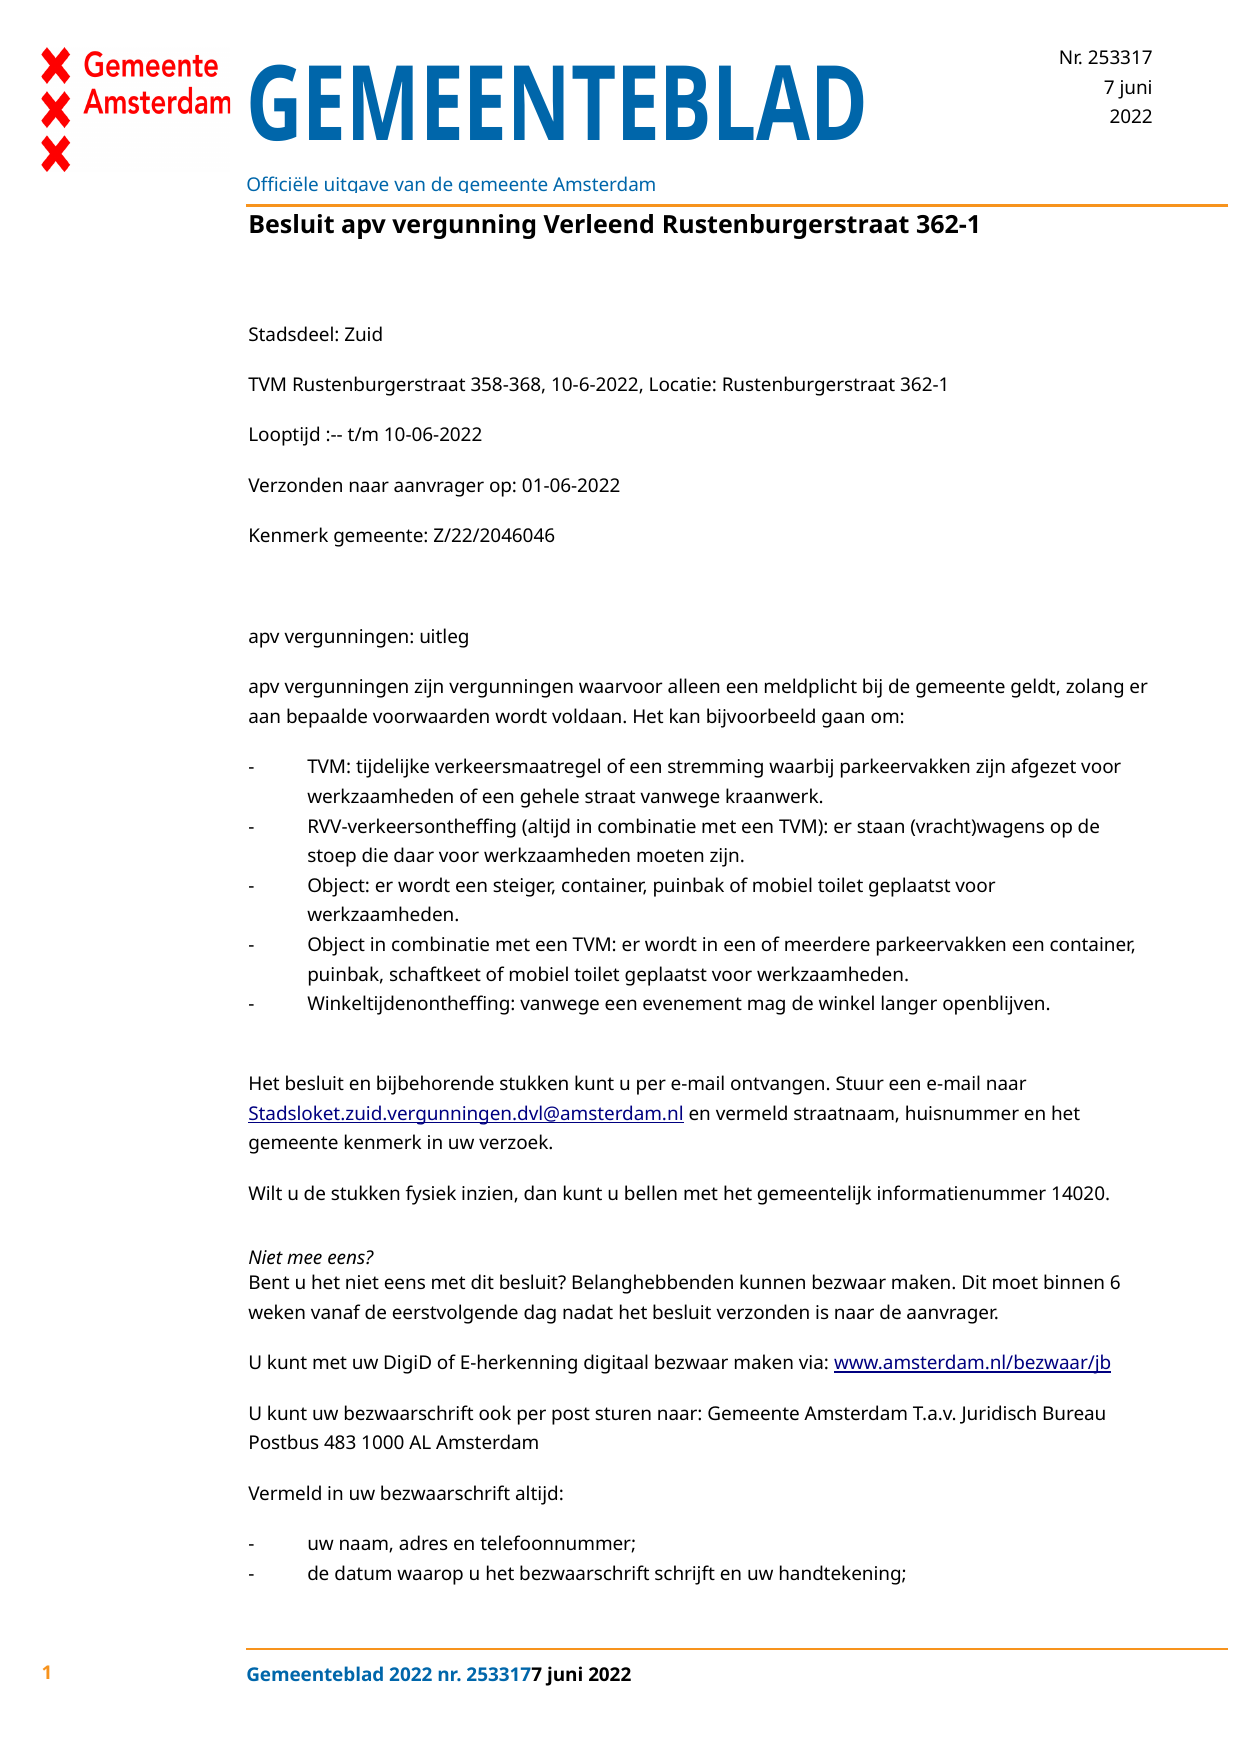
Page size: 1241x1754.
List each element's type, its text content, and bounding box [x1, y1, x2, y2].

picture [41, 47, 231, 172]
text Kenmerk gemeente: Z/22/2046046 [248, 522, 1152, 548]
list RVV-verkeersontheffing (altijd in combinatie met een TVM): er staan (vracht)wagens op de stoep die daar voor werkzaamheden moeten zijn. [248, 813, 1152, 868]
text Besluit apv vergunning Verleend Rustenburgerstraat 362-1 [248, 207, 1152, 241]
list Object in combinatie met een TVM: er wordt in een of meerdere parkeervakken een container, puinbak, schaftkeet of mobiel toilet geplaatst voor werkzaamheden. [248, 931, 1152, 986]
list uw naam, adres en telefoonnummer; [248, 1530, 1152, 1556]
text Vermeld in uw bezwaarschrift altijd: [248, 1480, 1152, 1506]
text TVM Rustenburgerstraat 358-368, 10-6-2022, Locatie: Rustenburgerstraat 362-1 [248, 371, 1152, 397]
list Object: er wordt een steiger, container, puinbak of mobiel toilet geplaatst voor werkzaamheden. [248, 872, 1152, 927]
text Verzonden naar aanvrager op: 01-06-2022 [248, 472, 1152, 498]
text Stadsdeel: Zuid [248, 321, 1152, 346]
text U kunt met uw DigiD of E-herkenning digitaal bezwaar maken via: www.amsterdam.nl/bezwaar/jb [248, 1349, 1152, 1375]
list de datum waarop u het bezwaarschrift schrijft en uw handtekening; [248, 1560, 1152, 1586]
text U kunt uw bezwaarschrift ook per post sturen naar: Gemeente Amsterdam T.a.v. Juridisch Bureau Postbus 483 1000 AL Amsterdam [248, 1400, 1152, 1455]
text Looptijd :-- t/m 10-06-2022 [248, 422, 1152, 447]
text apv vergunningen: uitleg [248, 623, 1152, 649]
text Wilt u de stukken fysiek inzien, dan kunt u bellen met het gemeentelijk informatienummer 14020. [248, 1180, 1152, 1206]
list TVM: tijdelijke verkeersmaatregel of een stremming waarbij parkeervakken zijn afgezet voor werkzaamheden of een gehele straat vanwege kraanwerk. [248, 754, 1152, 809]
text apv vergunningen zijn vergunningen waarvoor alleen een meldplicht bij de gemeente geldt, zolang er aan bepaalde voorwaarden wordt voldaan. Het kan bijvoorbeeld gaan om: [248, 674, 1152, 729]
list Winkeltijdenontheffing: vanwege een evenement mag de winkel langer openblijven. [248, 990, 1152, 1016]
text Het besluit en bijbehorende stukken kunt u per e-mail ontvangen. Stuur een e-mail naar Stadsloket.zuid.vergunningen.dvl@amsterdam.nl en vermeld straatnaam, huisnummer en het gemeente kenmerk in uw verzoek. [248, 1070, 1152, 1155]
text Niet mee eens? [248, 1244, 1152, 1269]
text Bent u het niet eens met dit besluit? Belanghebbenden kunnen bezwaar maken. Dit moet binnen 6 weken vanaf de eerstvolgende dag nadat het besluit verzonden is naar de aanvrager. [248, 1269, 1152, 1325]
